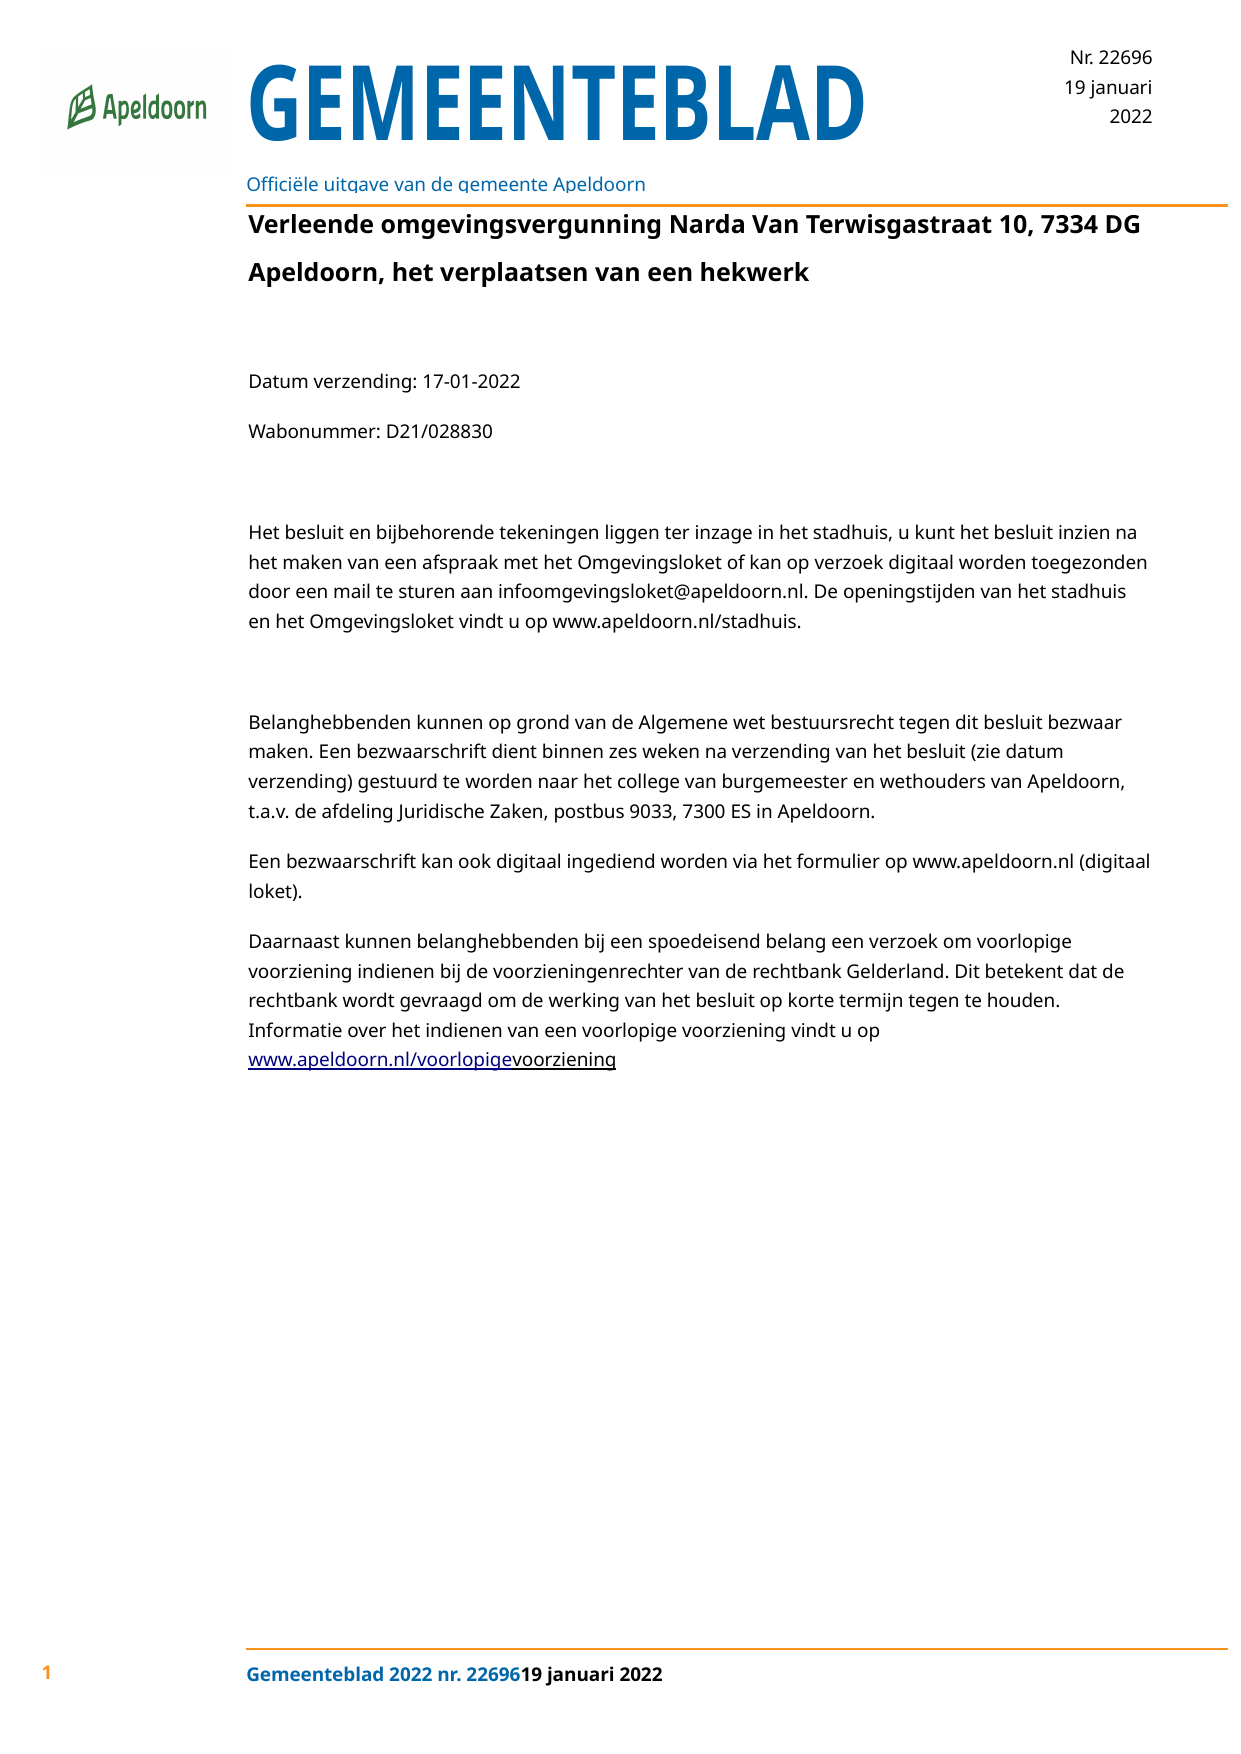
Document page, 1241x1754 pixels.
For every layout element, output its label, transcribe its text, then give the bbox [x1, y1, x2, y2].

picture [41, 47, 231, 172]
text Belanghebbenden kunnen op grond van de Algemene wet bestuursrecht tegen dit besluit bezwaar maken. Een bezwaarschrift dient binnen zes weken na verzending van het besluit (zie datum verzending) gestuurd te worden naar het college van burgemeester en wethouders van Apeldoorn, t.a.v. de afdeling Juridische Zaken, postbus 9033, 7300 ES in Apeldoorn. [248, 709, 1152, 824]
text Wabonummer: D21/028830 [248, 419, 1152, 444]
text Datum verzending: 17-01-2022 [248, 368, 1152, 394]
text Het besluit en bijbehorende tekeningen liggen ter inzage in het stadhuis, u kunt het besluit inzien na het maken van een afspraak met het Omgevingsloket of kan op verzoek digitaal worden toegezonden door een mail te sturen aan infoomgevingsloket@apeldoorn.nl. De openingstijden van het stadhuis en het Omgevingsloket vindt u op www.apeldoorn.nl/stadhuis. [248, 519, 1152, 634]
text Verleende omgevingsvergunning Narda Van Terwisgastraat 10, 7334 DG Apeldoorn, het verplaatsen van een hekwerk [248, 207, 1152, 288]
text Een bezwaarschrift kan ook digitaal ingediend worden via het formulier op www.apeldoorn.nl (digitaal loket). [248, 848, 1152, 904]
text Daarnaast kunnen belanghebbenden bij een spoedeisend belang een verzoek om voorlopige voorziening indienen bij de voorzieningenrechter van de rechtbank Gelderland. Dit betekent dat de rechtbank wordt gevraagd om de werking van het besluit op korte termijn tegen te houden. Informatie over het indienen van een voorlopige voorziening vindt u op www.apeldoorn.nl/voorlopigevoorziening [248, 928, 1152, 1072]
